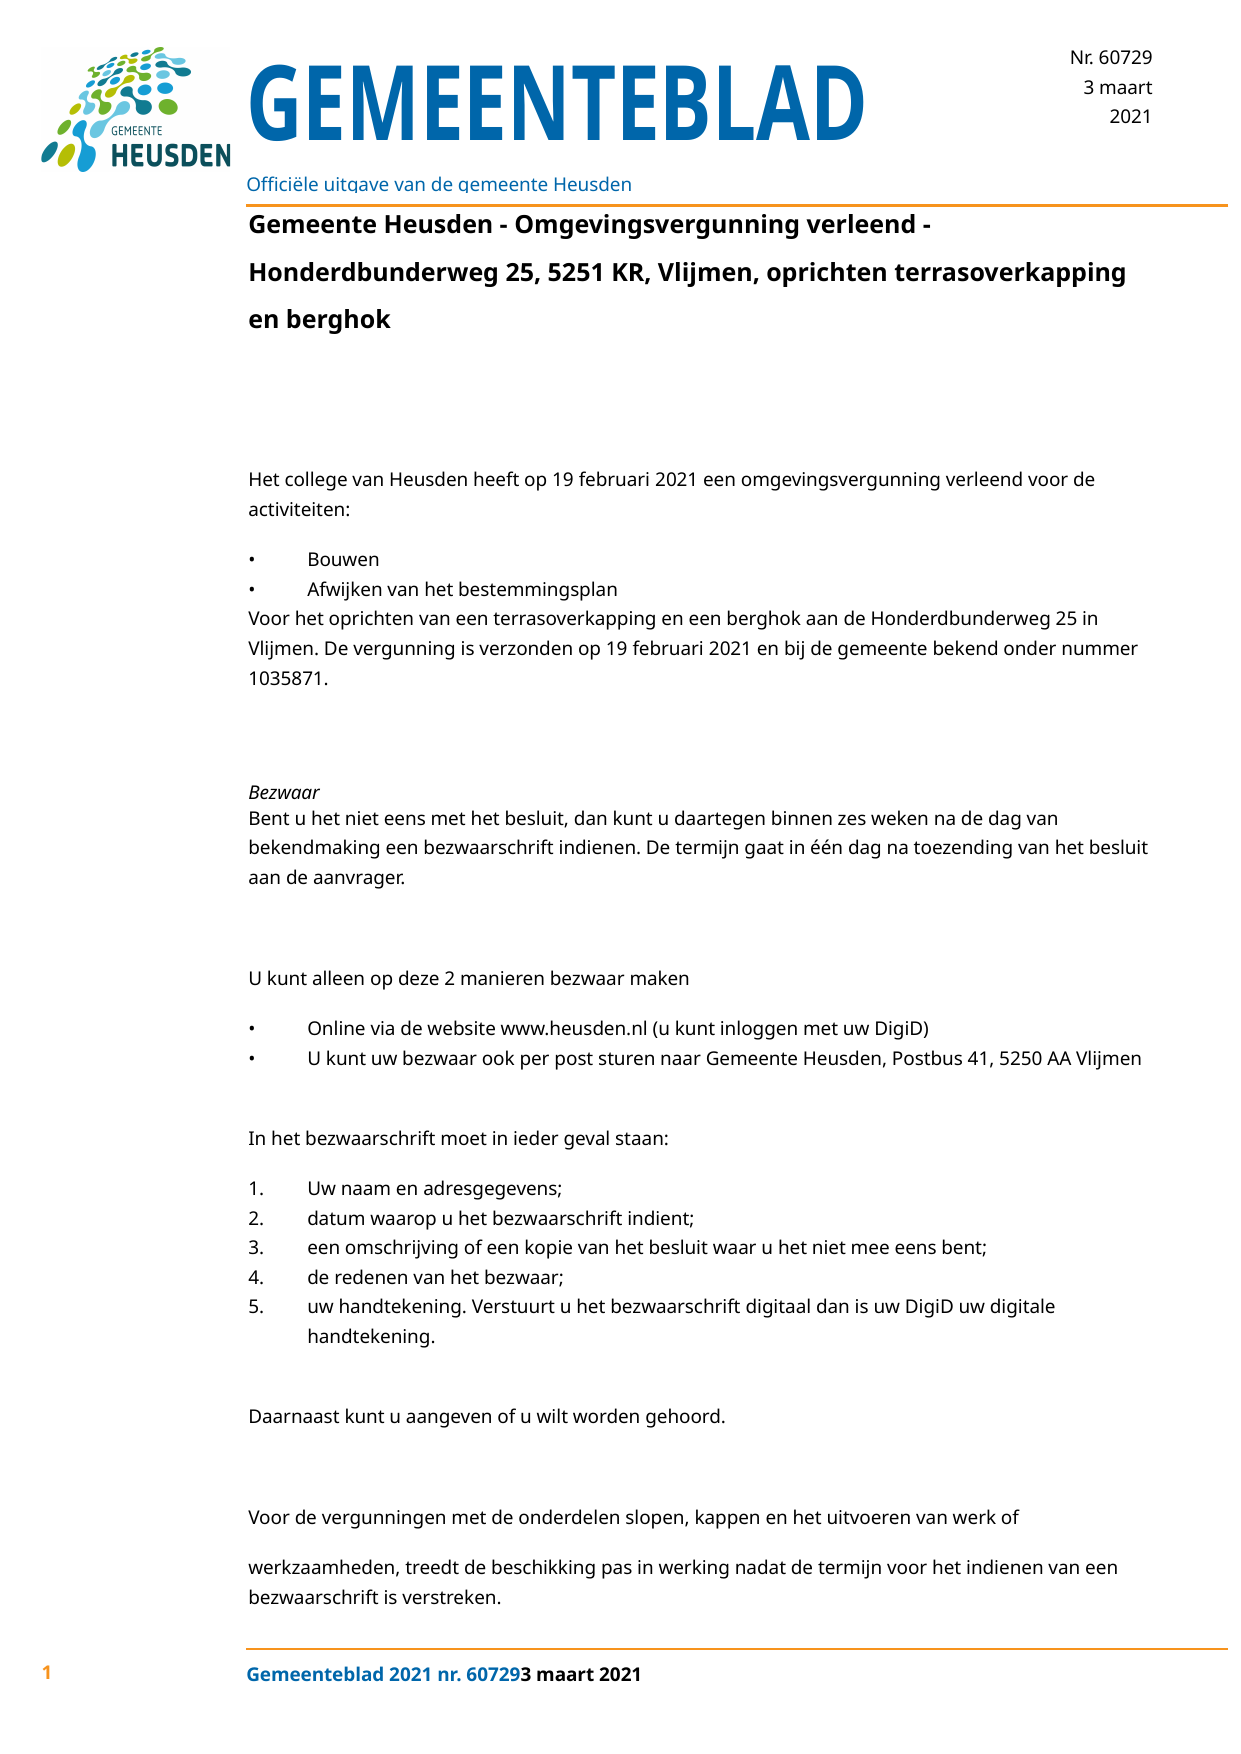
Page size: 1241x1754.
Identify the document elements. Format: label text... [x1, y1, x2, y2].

list datum waarop u het bezwaarschrift indient; [248, 1205, 1152, 1231]
list Online via de website www.heusden.nl (u kunt inloggen met uw DigiD) [248, 1015, 1152, 1041]
list U kunt uw bezwaar ook per post sturen naar Gemeente Heusden, Postbus 41, 5250 AA Vlijmen [248, 1045, 1152, 1071]
text Bent u het niet eens met het besluit, dan kunt u daartegen binnen zes weken na de dag van bekendmaking een bezwaarschrift indienen. De termijn gaat in één dag na toezending van het besluit aan de aanvrager. [248, 805, 1152, 890]
text Voor het oprichten van een terrasoverkapping en een berghok aan de Honderdbunderweg 25 in Vlijmen. De vergunning is verzonden op 19 februari 2021 en bij de gemeente bekend onder nummer 1035871. [248, 606, 1152, 690]
list Bouwen [248, 546, 1152, 572]
list Afwijken van het bestemmingsplan [248, 576, 1152, 602]
text Bezwaar [248, 779, 1152, 805]
text werkzaamheden, treedt de beschikking pas in werking nadat de termijn voor het indienen van een bezwaarschrift is verstreken. [248, 1554, 1152, 1610]
picture [41, 47, 231, 172]
list de redenen van het bezwaar; [248, 1264, 1152, 1290]
list een omschrijving of een kopie van het besluit waar u het niet mee eens bent; [248, 1234, 1152, 1260]
text U kunt alleen op deze 2 manieren bezwaar maken [248, 965, 1152, 991]
text In het bezwaarschrift moet in ieder geval staan: [248, 1125, 1152, 1151]
text Het college van Heusden heeft op 19 februari 2021 een omgevingsvergunning verleend voor de activiteiten: [248, 466, 1152, 522]
text Daarnaast kunt u aangeven of u wilt worden gehoord. [248, 1403, 1152, 1429]
list uw handtekening. Verstuurt u het bezwaarschrift digitaal dan is uw DigiD uw digitale handtekening. [248, 1293, 1152, 1349]
list Uw naam en adresgegevens; [248, 1175, 1152, 1201]
text Voor de vergunningen met de onderdelen slopen, kappen en het uitvoeren van werk of [248, 1504, 1152, 1530]
text Gemeente Heusden - Omgevingsvergunning verleend - Honderdbunderweg 25, 5251 KR, Vlijmen, oprichten terrasoverkapping en berghok [248, 207, 1152, 336]
